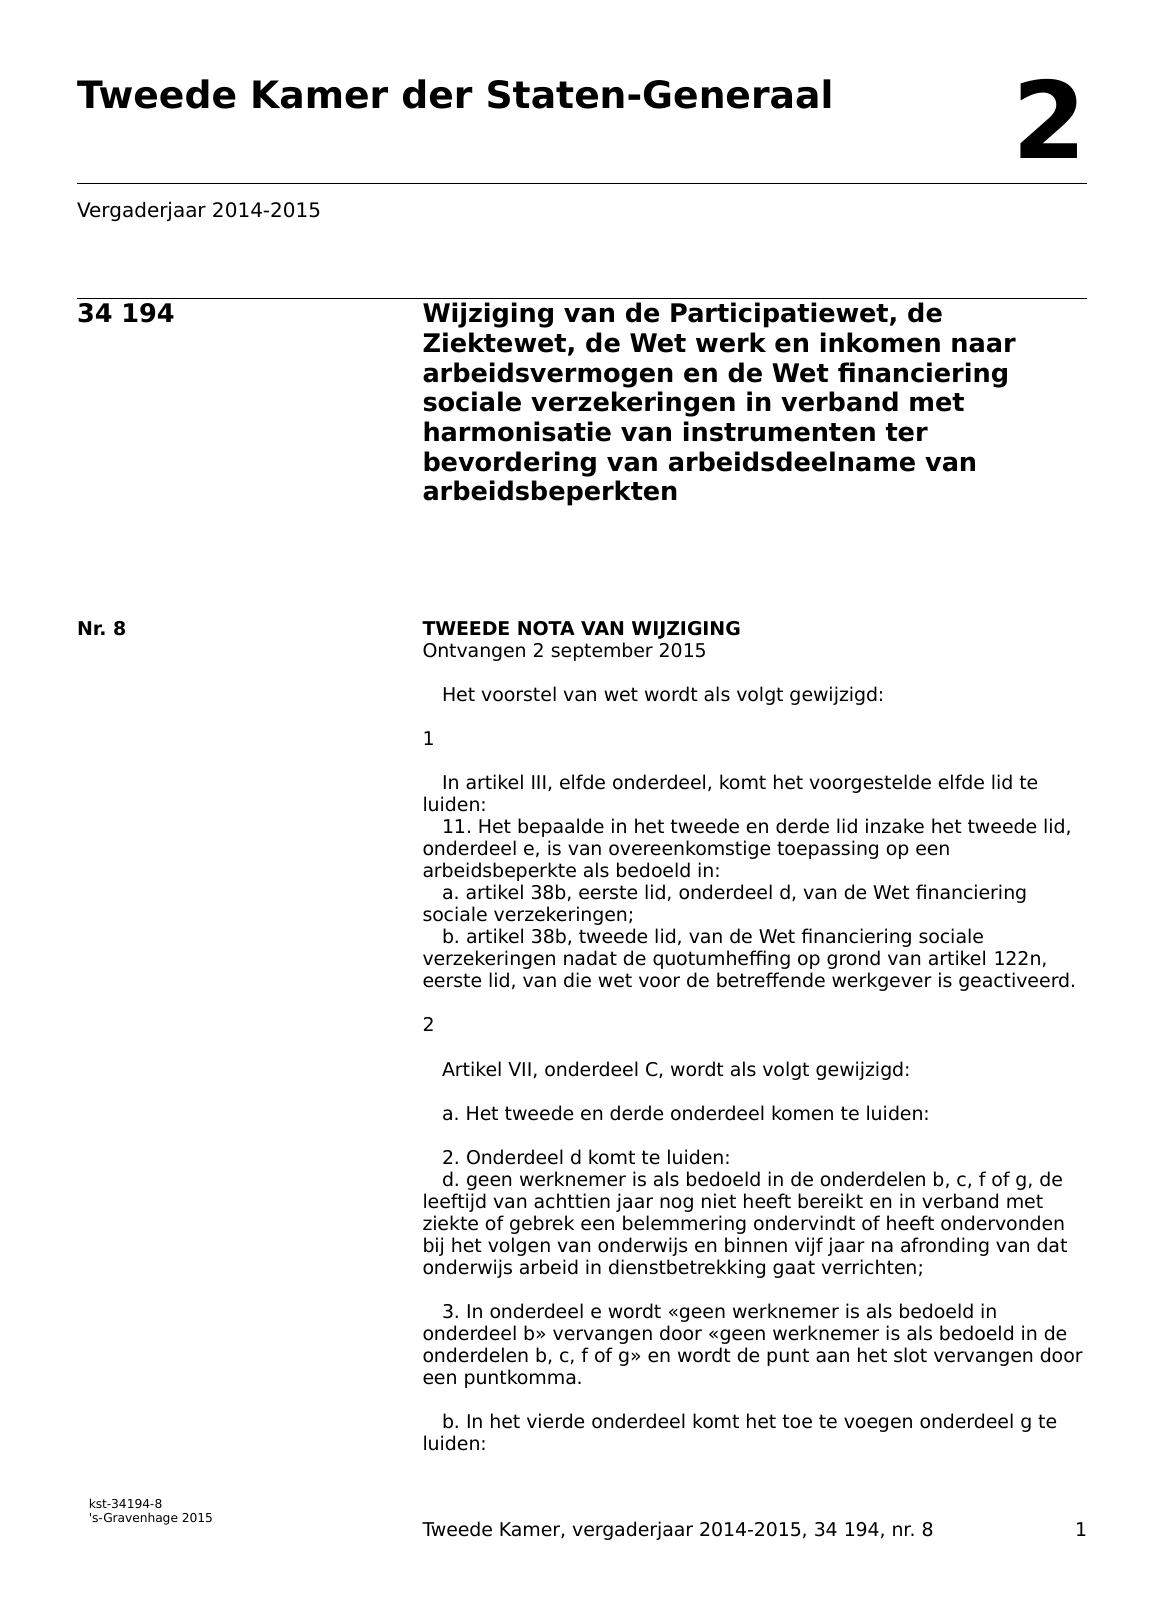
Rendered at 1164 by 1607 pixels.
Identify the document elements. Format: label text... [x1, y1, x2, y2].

table_header Tweede Kamer der Staten-Generaal [77, 59, 886, 183]
text b. In het vierde onderdeel komt het toe te voegen onderdeel g te luiden: [422, 1411, 1087, 1455]
text kst-34194-8 [88, 1497, 323, 1511]
subtitle 2 [422, 1014, 1087, 1036]
text Artikel VII, onderdeel C, wordt als volgt gewijzigd: [422, 1058, 1087, 1080]
text Het voorstel van wet wordt als volgt gewijzigd: [422, 684, 1087, 706]
table_cell Vergaderjaar 2014-2015 [77, 184, 1087, 298]
text 11. Het bepaalde in het tweede en derde lid inzake het tweede lid, onderdeel e, is van overeenkomstige toepassing op een arbeidsbeperkte als bedoeld in: [422, 816, 1087, 882]
subtitle 34 194 Wijziging van de Participatiewet, de Ziektewet, de Wet werk en inkomen naar arbeidsvermogen en de Wet financiering sociale verzekeringen in verband met harmonisatie van instrumenten ter bevordering van arbeidsdeelname van arbeidsbeperkten [77, 299, 1087, 507]
text 3. In onderdeel e wordt «geen werknemer is als bedoeld in onderdeel b» vervangen door «geen werknemer is als bedoeld in de onderdelen b, c, f of g» en wordt de punt aan het slot vervangen door een puntkomma. [422, 1301, 1087, 1389]
subtitle Nr. 8 TWEEDE NOTA VAN WIJZIGING [77, 618, 1087, 640]
text 's-Gravenhage 2015 [88, 1511, 323, 1525]
text a. Het tweede en derde onderdeel komen te luiden: [422, 1103, 1087, 1124]
text a. artikel 38b, eerste lid, onderdeel d, van de Wet financiering sociale verzekeringen; [422, 882, 1087, 926]
text 2. Onderdeel d komt te luiden: [422, 1147, 1087, 1169]
table_header 2 [886, 59, 1087, 183]
subtitle 1 [422, 728, 1087, 750]
text Ontvangen 2 september 2015 [422, 640, 1087, 662]
text In artikel III, elfde onderdeel, komt het voorgestelde elfde lid te luiden: [422, 772, 1087, 816]
text b. artikel 38b, tweede lid, van de Wet financiering sociale verzekeringen nadat de quotumheffing op grond van artikel 122n, eerste lid, van die wet voor de betreffende werkgever is geactiveerd. [422, 926, 1087, 992]
text d. geen werknemer is als bedoeld in de onderdelen b, c, f of g, de leeftijd van achttien jaar nog niet heeft bereikt en in verband met ziekte of gebrek een belemmering ondervindt of heeft ondervonden bij het volgen van onderwijs en binnen vijf jaar na afronding van dat onderwijs arbeid in dienstbetrekking gaat verrichten; [422, 1169, 1087, 1279]
